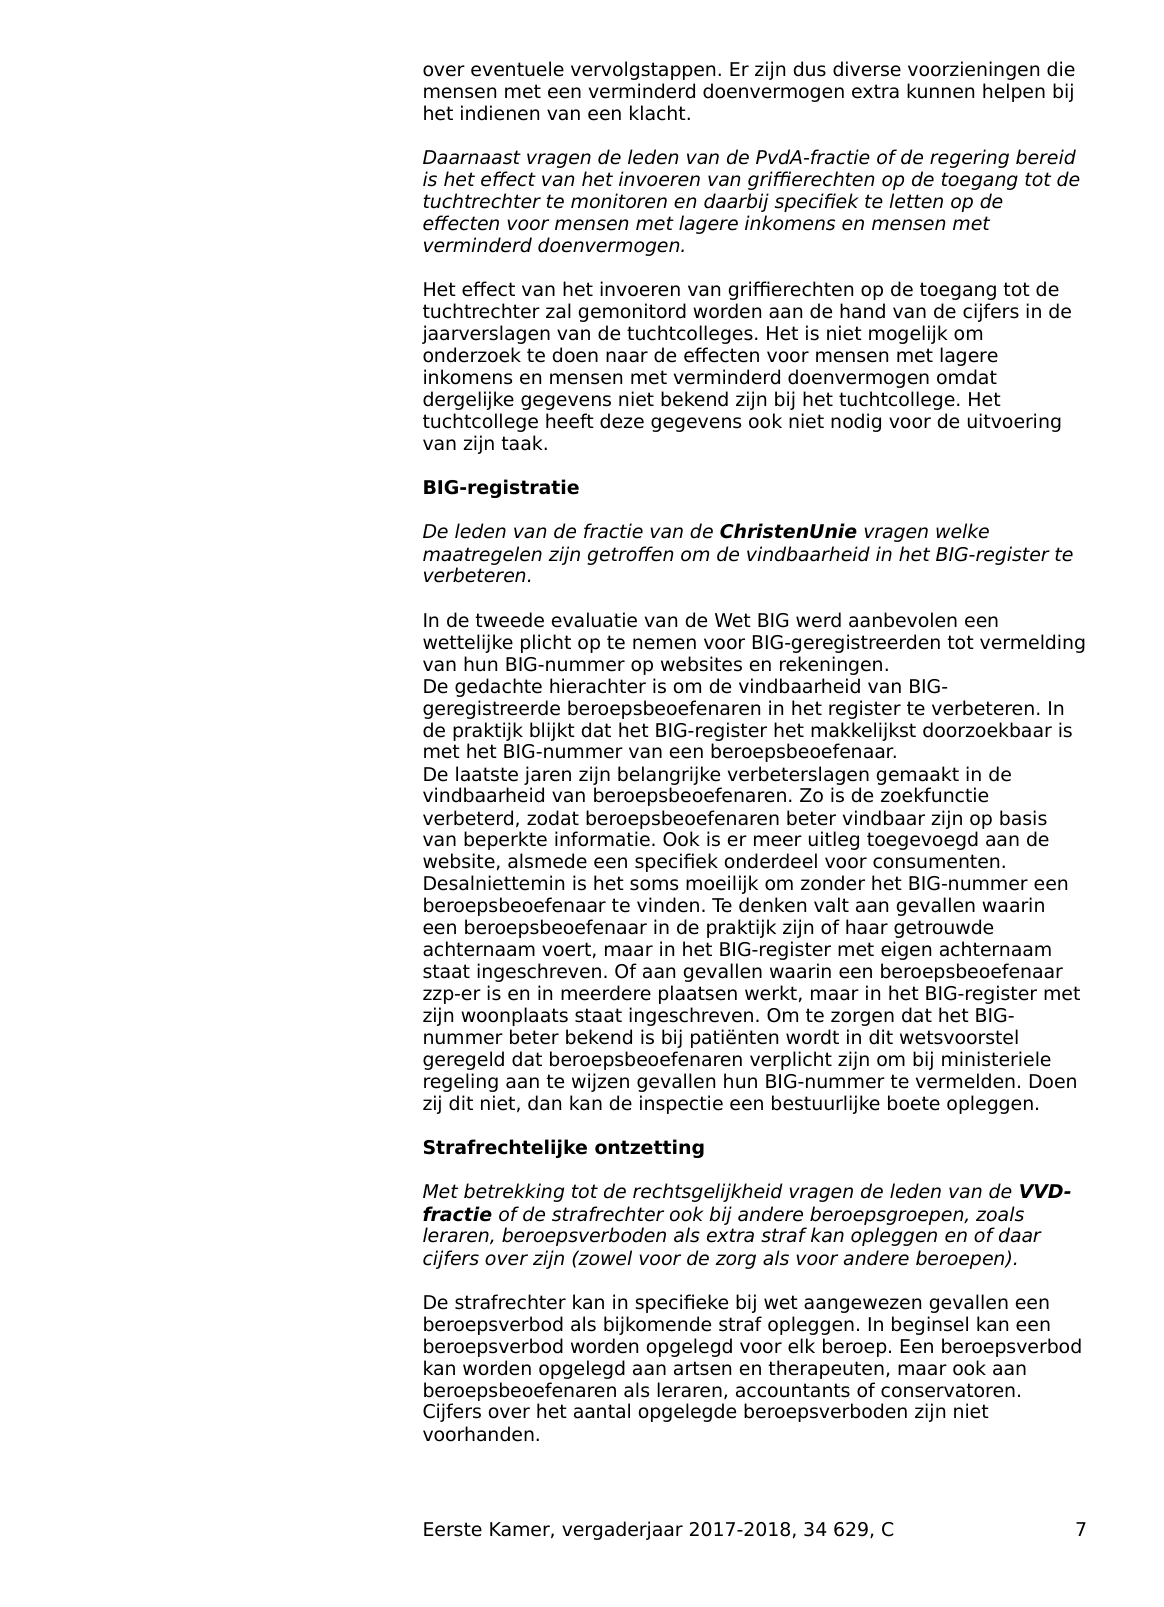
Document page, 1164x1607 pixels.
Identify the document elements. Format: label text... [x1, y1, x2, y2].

text over eventuele vervolgstappen. Er zijn dus diverse voorzieningen die mensen met een verminderd doenvermogen extra kunnen helpen bij het indienen van een klacht. [422, 59, 1087, 125]
text In de tweede evaluatie van de Wet BIG werd aanbevolen een wettelijke plicht op te nemen voor BIG-geregistreerden tot vermelding van hun BIG-nummer op websites en rekeningen. [422, 609, 1087, 676]
text Desalniettemin is het soms moeilijk om zonder het BIG-nummer een beroepsbeoefenaar te vinden. Te denken valt aan gevallen waarin een beroepsbeoefenaar in de praktijk zijn of haar getrouwde achternaam voert, maar in het BIG-register met eigen achternaam staat ingeschreven. Of aan gevallen waarin een beroepsbeoefenaar zzp-er is en in meerdere plaatsen werkt, maar in het BIG-register met zijn woonplaats staat ingeschreven. Om te zorgen dat het BIG-nummer beter bekend is bij patiënten wordt in dit wetsvoorstel geregeld dat beroepsbeoefenaren verplicht zijn om bij ministeriele regeling aan te wijzen gevallen hun BIG-nummer te vermelden. Doen zij dit niet, dan kan de inspectie een bestuurlijke boete opleggen. [422, 873, 1087, 1115]
text De strafrechter kan in specifieke bij wet aangewezen gevallen een beroepsverbod als bijkomende straf opleggen. In beginsel kan een beroepsverbod worden opgelegd voor elk beroep. Een beroepsverbod kan worden opgelegd aan artsen en therapeuten, maar ook aan beroepsbeoefenaren als leraren, accountants of conservatoren. Cijfers over het aantal opgelegde beroepsverboden zijn niet voorhanden. [422, 1292, 1087, 1445]
text De gedachte hierachter is om de vindbaarheid van BIG-geregistreerde beroepsbeoefenaren in het register te verbeteren. In de praktijk blijkt dat het BIG-register het makkelijkst doorzoekbaar is met het BIG-nummer van een beroepsbeoefenaar. [422, 676, 1087, 763]
text De leden van de fractie van de ChristenUnie vragen welke maatregelen zijn getroffen om de vindbaarheid in het BIG-register te verbeteren. [422, 521, 1087, 587]
text De laatste jaren zijn belangrijke verbeterslagen gemaakt in de vindbaarheid van beroepsbeoefenaren. Zo is de zoekfunctie verbeterd, zodat beroepsbeoefenaren beter vindbaar zijn op basis van beperkte informatie. Ook is er meer uitleg toegevoegd aan de website, alsmede een specifiek onderdeel voor consumenten. [422, 763, 1087, 873]
subtitle BIG-registratie [422, 477, 1087, 499]
text Het effect van het invoeren van griffierechten op de toegang tot de tuchtrechter zal gemonitord worden aan de hand van de cijfers in de jaarverslagen van de tuchtcolleges. Het is niet mogelijk om onderzoek te doen naar de effecten voor mensen met lagere inkomens en mensen met verminderd doenvermogen omdat dergelijke gegevens niet bekend zijn bij het tuchtcollege. Het tuchtcollege heeft deze gegevens ook niet nodig voor de uitvoering van zijn taak. [422, 279, 1087, 455]
subtitle Strafrechtelijke ontzetting [422, 1137, 1087, 1159]
text Met betrekking tot de rechtsgelijkheid vragen de leden van de VVD-fractie of de strafrechter ook bij andere beroepsgroepen, zoals leraren, beroepsverboden als extra straf kan opleggen en of daar cijfers over zijn (zowel voor de zorg als voor andere beroepen). [422, 1181, 1087, 1269]
text Daarnaast vragen de leden van de PvdA-fractie of de regering bereid is het effect van het invoeren van griffierechten op de toegang tot de tuchtrechter te monitoren en daarbij specifiek te letten op de effecten voor mensen met lagere inkomens en mensen met verminderd doenvermogen. [422, 147, 1087, 257]
